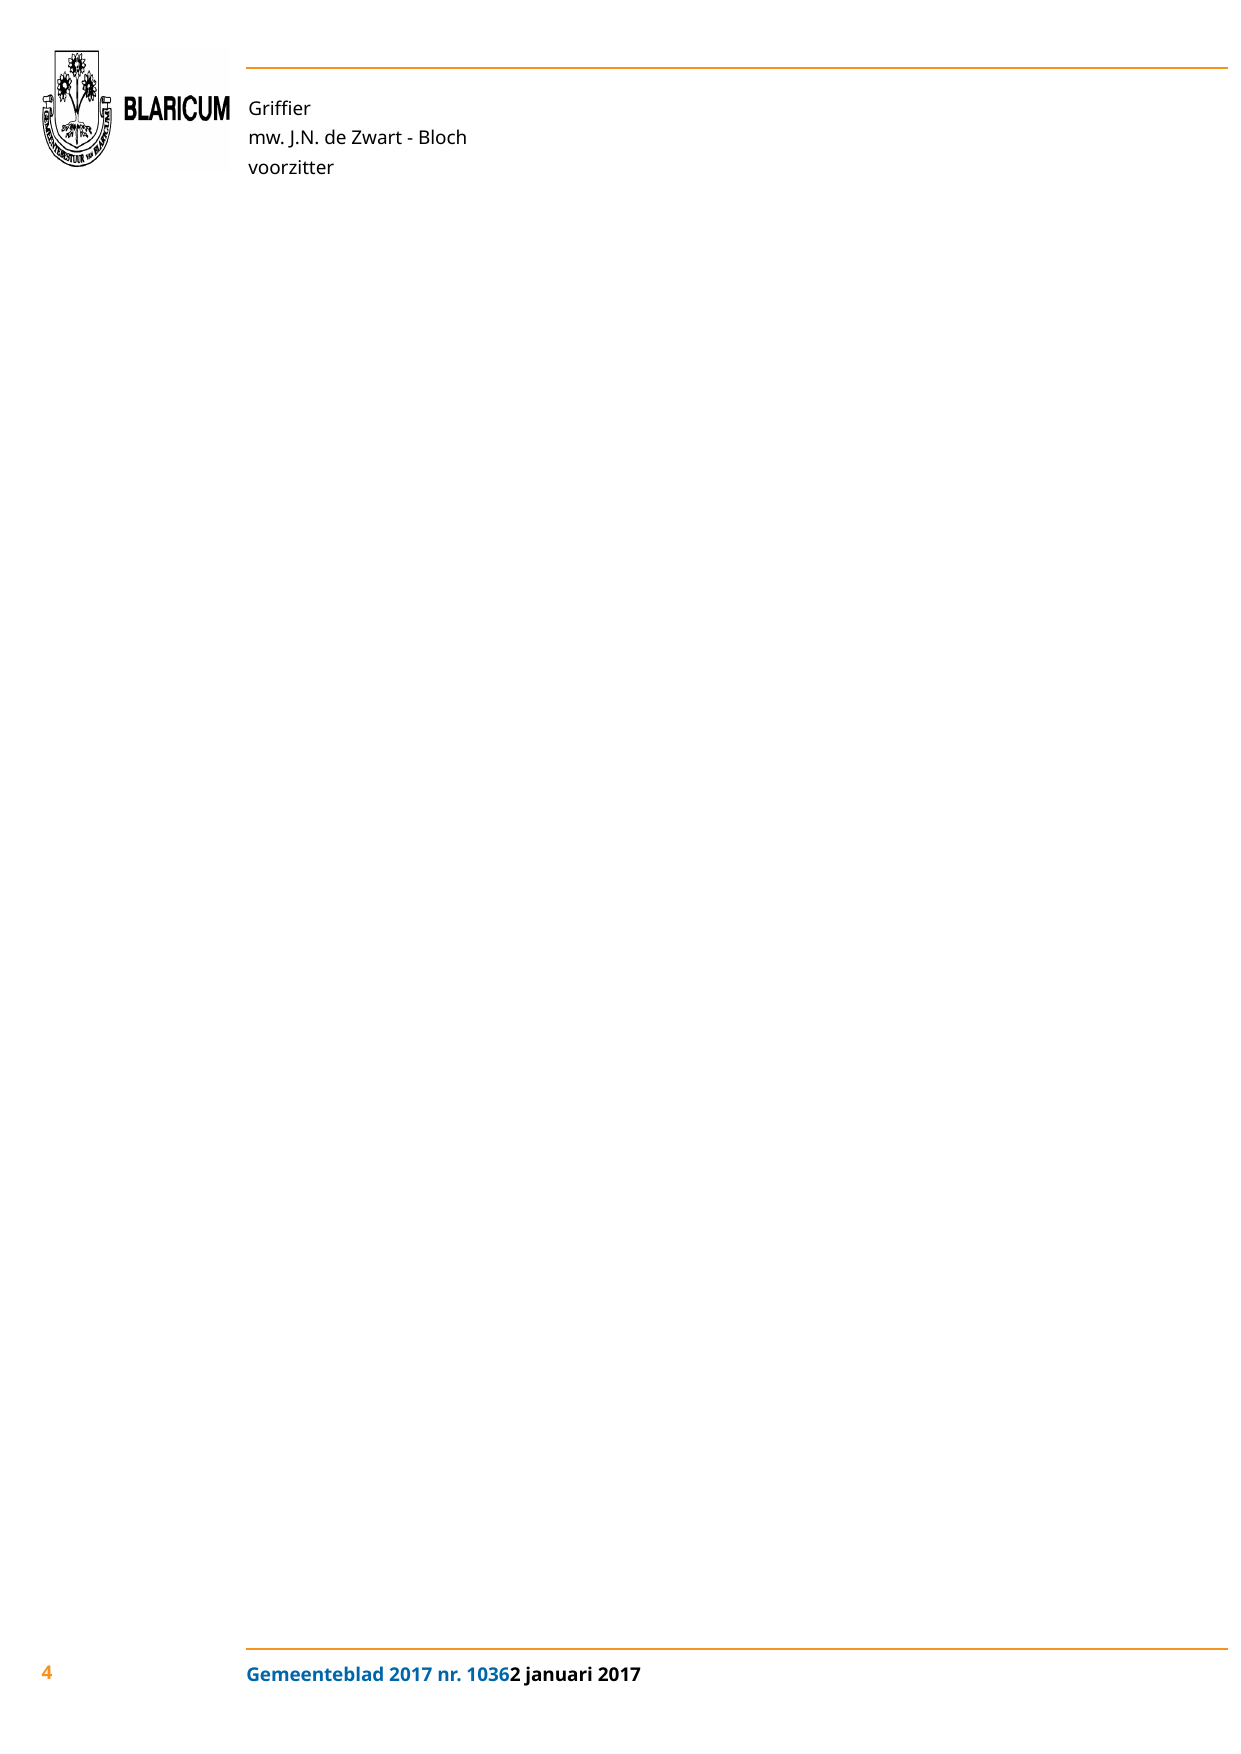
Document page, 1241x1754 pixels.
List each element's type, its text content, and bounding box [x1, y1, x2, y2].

text voorzitter [248, 154, 1152, 180]
text Griffier [248, 95, 1152, 121]
picture [41, 47, 231, 172]
text mw. J.N. de Zwart - Bloch [248, 124, 1152, 150]
